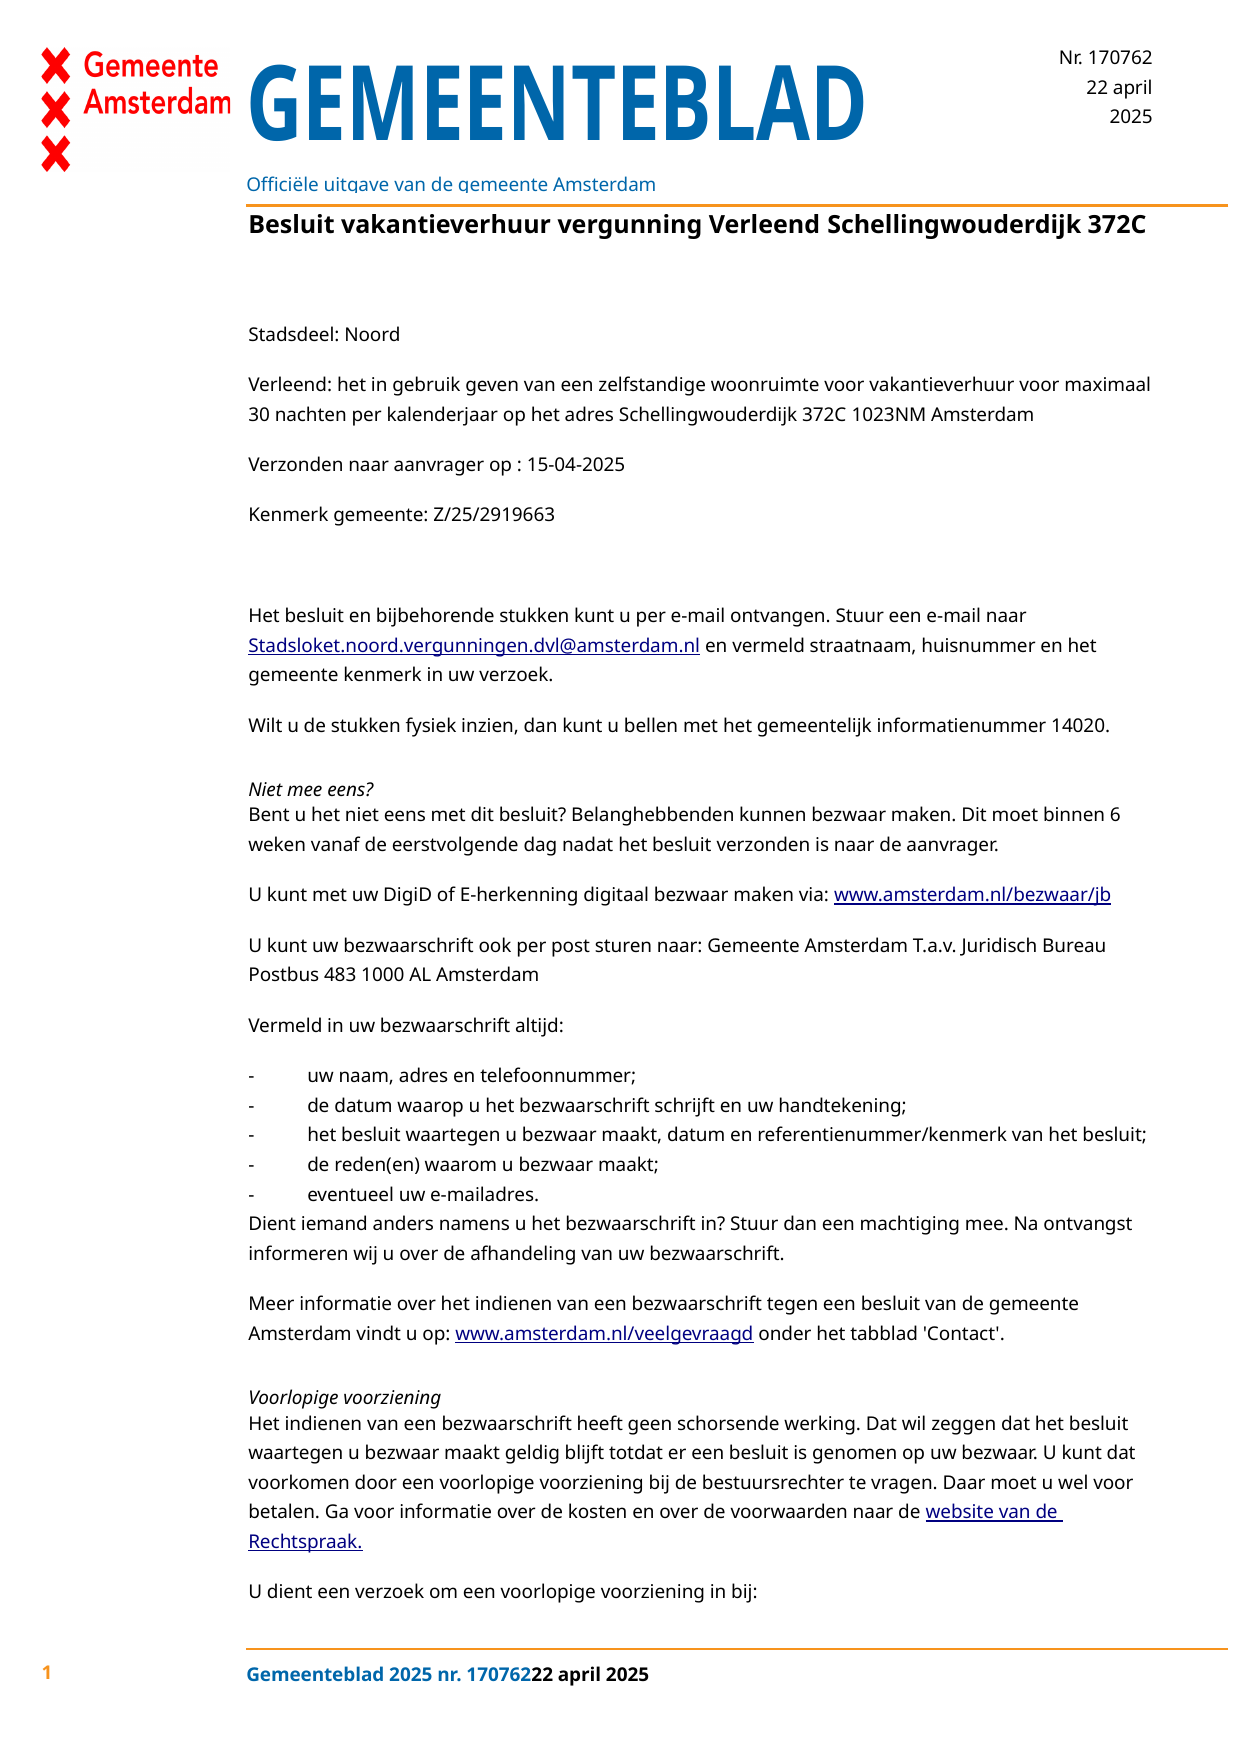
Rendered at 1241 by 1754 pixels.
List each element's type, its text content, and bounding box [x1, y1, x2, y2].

text Voorlopige voorziening [248, 1384, 1152, 1410]
list het besluit waartegen u bezwaar maakt, datum en referentienummer/kenmerk van het besluit; [248, 1122, 1152, 1147]
text Verzonden naar aanvrager op : 15-04-2025 [248, 451, 1152, 477]
text Stadsdeel: Noord [248, 321, 1152, 346]
text Dient iemand anders namens u het bezwaarschrift in? Stuur dan een machtiging mee. Na ontvangst informeren wij u over de afhandeling van uw bezwaarschrift. [248, 1210, 1152, 1266]
text Kenmerk gemeente: Z/25/2919663 [248, 502, 1152, 527]
text Besluit vakantieverhuur vergunning Verleend Schellingwouderdijk 372C [248, 207, 1152, 241]
text Niet mee eens? [248, 776, 1152, 802]
list de reden(en) waarom u bezwaar maakt; [248, 1151, 1152, 1177]
text Verleend: het in gebruik geven van een zelfstandige woonruimte voor vakantieverhuur voor maximaal 30 nachten per kalenderjaar op het adres Schellingwouderdijk 372C 1023NM Amsterdam [248, 371, 1152, 426]
text Vermeld in uw bezwaarschrift altijd: [248, 1012, 1152, 1038]
picture [41, 47, 231, 172]
text Het indienen van een bezwaarschrift heeft geen schorsende werking. Dat wil zeggen dat het besluit waartegen u bezwaar maakt geldig blijft totdat er een besluit is genomen op uw bezwaar. U kunt dat voorkomen door een voorlopige voorziening bij de bestuursrechter te vragen. Daar moet u wel voor betalen. Ga voor informatie over de kosten en over de voorwaarden naar de website van de Rechtspraak. [248, 1410, 1152, 1554]
text U dient een verzoek om een voorlopige voorziening in bij: [248, 1578, 1152, 1604]
text Het besluit en bijbehorende stukken kunt u per e-mail ontvangen. Stuur een e-mail naar Stadsloket.noord.vergunningen.dvl@amsterdam.nl en vermeld straatnaam, huisnummer en het gemeente kenmerk in uw verzoek. [248, 602, 1152, 687]
text Meer informatie over het indienen van een bezwaarschrift tegen een besluit van de gemeente Amsterdam vindt u op: www.amsterdam.nl/veelgevraagd onder het tabblad 'Contact'. [248, 1290, 1152, 1346]
text Bent u het niet eens met dit besluit? Belanghebbenden kunnen bezwaar maken. Dit moet binnen 6 weken vanaf de eerstvolgende dag nadat het besluit verzonden is naar de aanvrager. [248, 802, 1152, 857]
text Wilt u de stukken fysiek inzien, dan kunt u bellen met het gemeentelijk informatienummer 14020. [248, 712, 1152, 738]
list uw naam, adres en telefoonnummer; [248, 1062, 1152, 1088]
text U kunt met uw DigiD of E-herkenning digitaal bezwaar maken via: www.amsterdam.nl/bezwaar/jb [248, 882, 1152, 907]
list de datum waarop u het bezwaarschrift schrijft en uw handtekening; [248, 1092, 1152, 1118]
list eventueel uw e-mailadres. [248, 1181, 1152, 1207]
text U kunt uw bezwaarschrift ook per post sturen naar: Gemeente Amsterdam T.a.v. Juridisch Bureau Postbus 483 1000 AL Amsterdam [248, 932, 1152, 987]
